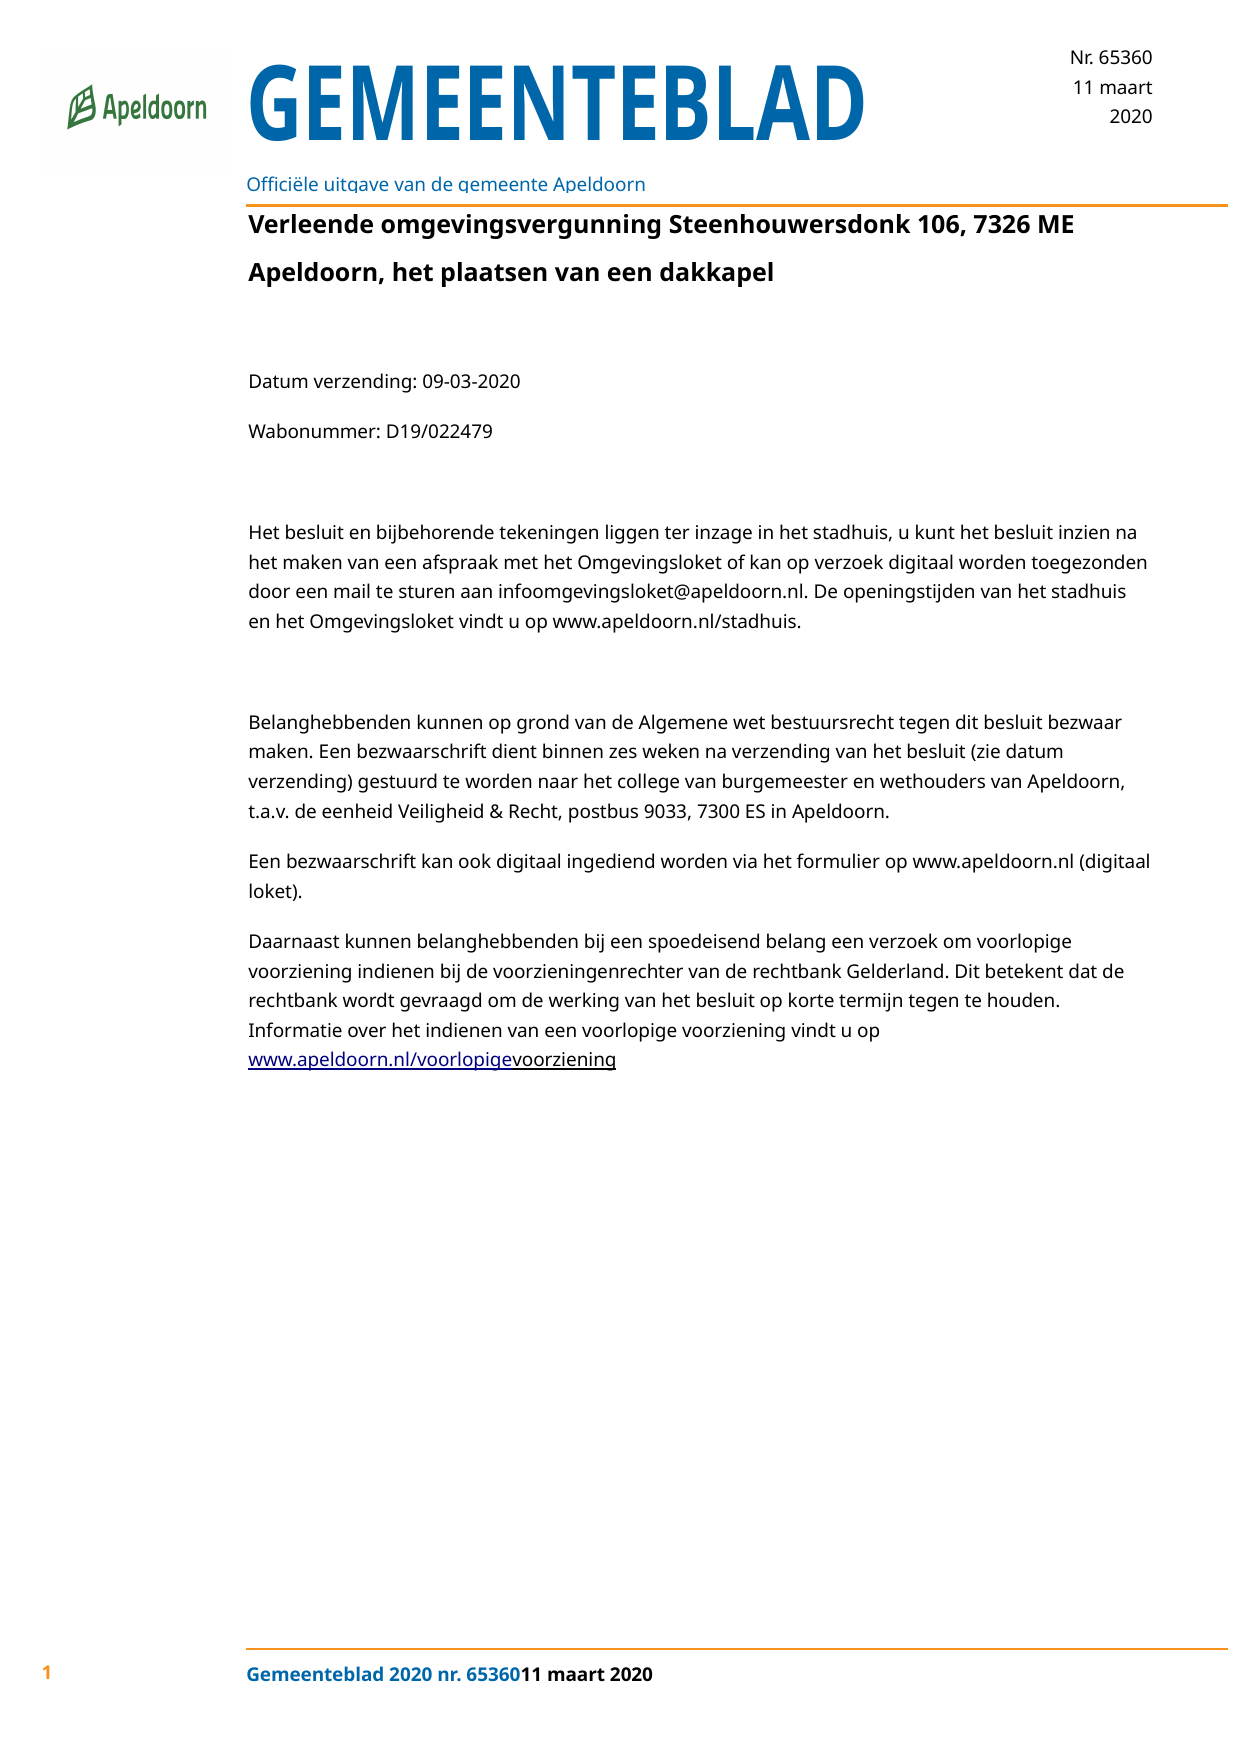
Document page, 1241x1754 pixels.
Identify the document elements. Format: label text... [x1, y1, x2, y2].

text Daarnaast kunnen belanghebbenden bij een spoedeisend belang een verzoek om voorlopige voorziening indienen bij de voorzieningenrechter van de rechtbank Gelderland. Dit betekent dat de rechtbank wordt gevraagd om de werking van het besluit op korte termijn tegen te houden. Informatie over het indienen van een voorlopige voorziening vindt u op www.apeldoorn.nl/voorlopigevoorziening [248, 928, 1152, 1072]
text Het besluit en bijbehorende tekeningen liggen ter inzage in het stadhuis, u kunt het besluit inzien na het maken van een afspraak met het Omgevingsloket of kan op verzoek digitaal worden toegezonden door een mail te sturen aan infoomgevingsloket@apeldoorn.nl. De openingstijden van het stadhuis en het Omgevingsloket vindt u op www.apeldoorn.nl/stadhuis. [248, 519, 1152, 634]
text Verleende omgevingsvergunning Steenhouwersdonk 106, 7326 ME Apeldoorn, het plaatsen van een dakkapel [248, 207, 1152, 288]
picture [41, 47, 231, 172]
text Een bezwaarschrift kan ook digitaal ingediend worden via het formulier op www.apeldoorn.nl (digitaal loket). [248, 848, 1152, 904]
text Wabonummer: D19/022479 [248, 419, 1152, 444]
text Datum verzending: 09-03-2020 [248, 368, 1152, 394]
text Belanghebbenden kunnen op grond van de Algemene wet bestuursrecht tegen dit besluit bezwaar maken. Een bezwaarschrift dient binnen zes weken na verzending van het besluit (zie datum verzending) gestuurd te worden naar het college van burgemeester en wethouders van Apeldoorn, t.a.v. de eenheid Veiligheid & Recht, postbus 9033, 7300 ES in Apeldoorn. [248, 709, 1152, 824]
